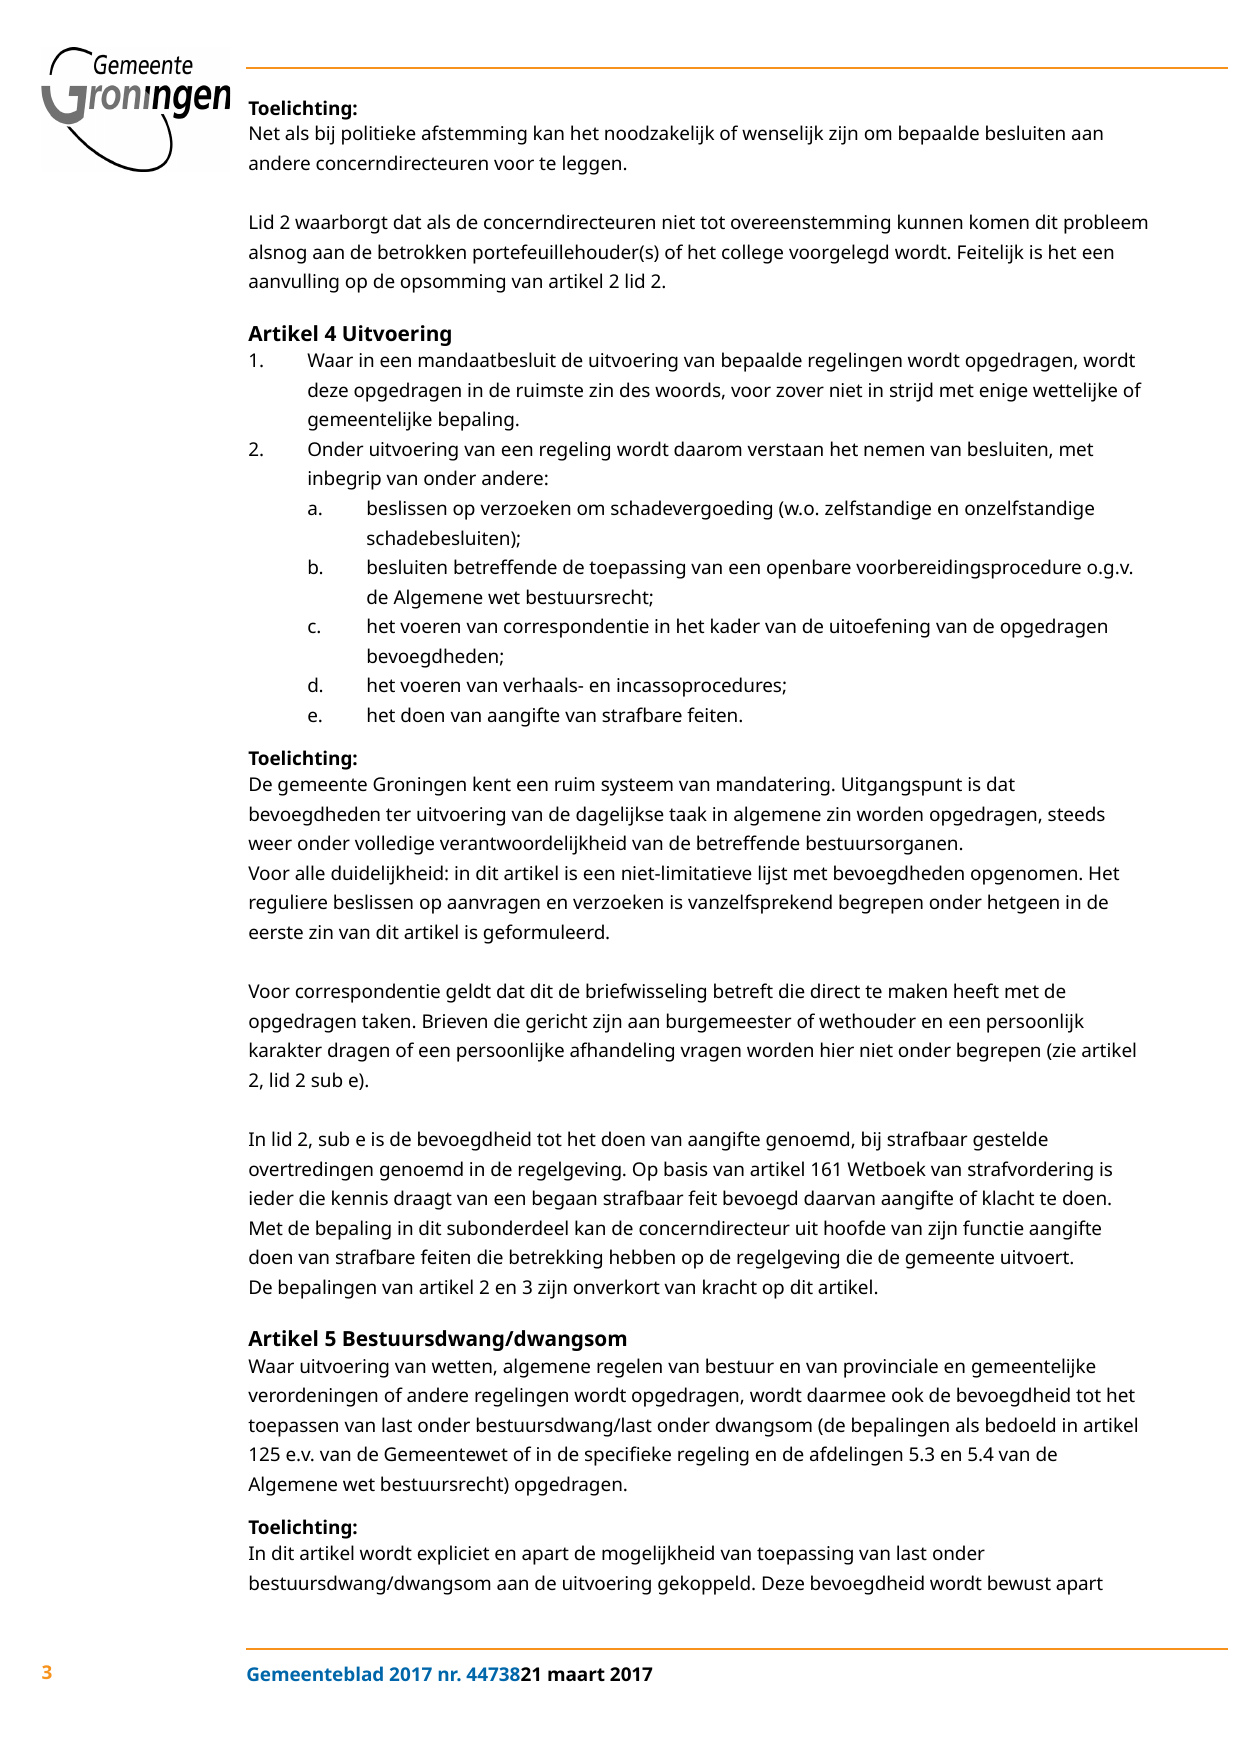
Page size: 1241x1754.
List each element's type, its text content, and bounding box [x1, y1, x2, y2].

list Onder uitvoering van een regeling wordt daarom verstaan het nemen van besluiten, met inbegrip van onder andere: [248, 436, 1152, 491]
list Waar in een mandaatbesluit de uitvoering van bepaalde regelingen wordt opgedragen, wordt deze opgedragen in de ruimste zin des woords, voor zover niet in strijd met enige wettelijke of gemeentelijke bepaling. [248, 347, 1152, 432]
text In dit artikel wordt expliciet en apart de mogelijkheid van toepassing van last onder bestuursdwang/dwangsom aan de uitvoering gekoppeld. Deze bevoegdheid wordt bewust apart [248, 1540, 1152, 1595]
text Artikel 4 Uitvoering [248, 319, 1152, 347]
text Voor alle duidelijkheid: in dit artikel is een niet-limitatieve lijst met bevoegdheden opgenomen. Het reguliere beslissen op aanvragen en verzoeken is vanzelfsprekend begrepen onder hetgeen in de eerste zin van dit artikel is geformuleerd. [248, 860, 1152, 945]
text Toelichting: [248, 95, 1152, 121]
list het voeren van correspondentie in het kader van de uitoefening van de opgedragen bevoegdheden; [307, 613, 1152, 669]
text Artikel 5 Bestuursdwang/dwangsom [248, 1324, 1152, 1353]
list beslissen op verzoeken om schadevergoeding (w.o. zelfstandige en onzelfstandige schadebesluiten); [307, 495, 1152, 551]
text Voor correspondentie geldt dat dit de briefwisseling betreft die direct te maken heeft met de opgedragen taken. Brieven die gericht zijn aan burgemeester of wethouder en een persoonlijk karakter dragen of een persoonlijke afhandeling vragen worden hier niet onder begrepen (zie artikel 2, lid 2 sub e). [248, 978, 1152, 1093]
picture [41, 47, 231, 172]
text Waar uitvoering van wetten, algemene regelen van bestuur en van provinciale en gemeentelijke verordeningen of andere regelingen wordt opgedragen, wordt daarmee ook de bevoegdheid tot het toepassen van last onder bestuursdwang/last onder dwangsom (de bepalingen als bedoeld in artikel 125 e.v. van de Gemeentewet of in de specifieke regeling en de afdelingen 5.3 en 5.4 van de Algemene wet bestuursrecht) opgedragen. [248, 1353, 1152, 1497]
text Toelichting: [248, 1514, 1152, 1540]
list het voeren van verhaals- en incassoprocedures; [307, 673, 1152, 698]
text Net als bij politieke afstemming kan het noodzakelijk of wenselijk zijn om bepaalde besluiten aan andere concerndirecteuren voor te leggen. [248, 121, 1152, 176]
text In lid 2, sub e is de bevoegdheid tot het doen van aangifte genoemd, bij strafbaar gestelde overtredingen genoemd in de regelgeving. Op basis van artikel 161 Wetboek van strafvordering is ieder die kennis draagt van een begaan strafbaar feit bevoegd daarvan aangifte of klacht te doen. Met de bepaling in dit subonderdeel kan de concerndirecteur uit hoofde van zijn functie aangifte doen van strafbare feiten die betrekking hebben op de regelgeving die de gemeente uitvoert. [248, 1126, 1152, 1270]
text De bepalingen van artikel 2 en 3 zijn onverkort van kracht op dit artikel. [248, 1274, 1152, 1300]
text Toelichting: [248, 745, 1152, 771]
list besluiten betreffende de toepassing van een openbare voorbereidingsprocedure o.g.v. de Algemene wet bestuursrecht; [307, 554, 1152, 610]
text Lid 2 waarborgt dat als de concerndirecteuren niet tot overeenstemming kunnen komen dit probleem alsnog aan de betrokken portefeuillehouder(s) of het college voorgelegd wordt. Feitelijk is het een aanvulling op de opsomming van artikel 2 lid 2. [248, 209, 1152, 294]
text De gemeente Groningen kent een ruim systeem van mandatering. Uitgangspunt is dat bevoegdheden ter uitvoering van de dagelijkse taak in algemene zin worden opgedragen, steeds weer onder volledige verantwoordelijkheid van de betreffende bestuursorganen. [248, 771, 1152, 856]
list het doen van aangifte van strafbare feiten. [307, 702, 1152, 728]
